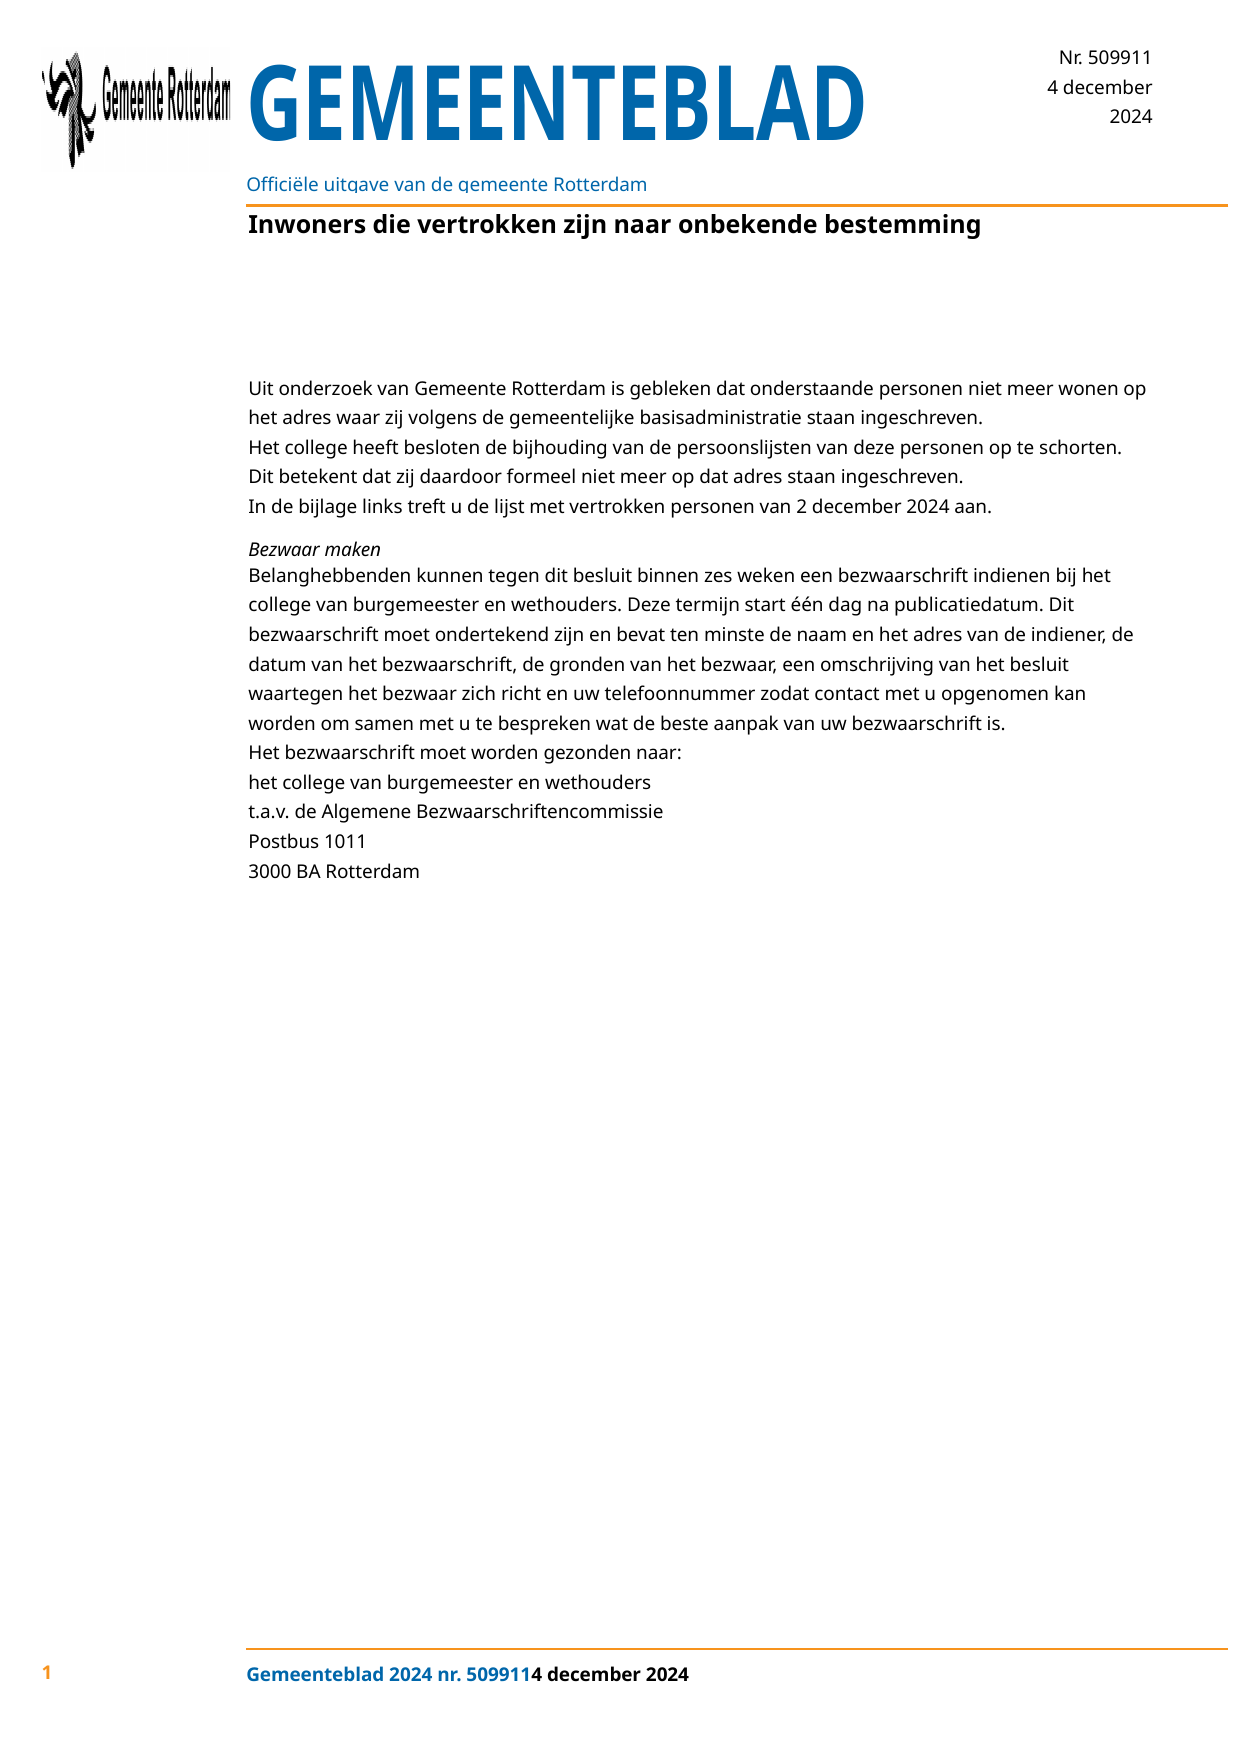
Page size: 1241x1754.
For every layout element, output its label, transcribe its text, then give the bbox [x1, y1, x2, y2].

text Het college heeft besloten de bijhouding van de persoonslijsten van deze personen op te schorten. Dit betekent dat zij daardoor formeel niet meer op dat adres staan ingeschreven. [248, 434, 1152, 489]
text Het bezwaarschrift moet worden gezonden naar: [248, 739, 1152, 765]
text Inwoners die vertrokken zijn naar onbekende bestemming [248, 207, 1152, 241]
text 3000 BA Rotterdam [248, 858, 1152, 884]
picture [41, 47, 231, 172]
text Uit onderzoek van Gemeente Rotterdam is gebleken dat onderstaande personen niet meer wonen op het adres waar zij volgens de gemeentelijke basisadministratie staan ingeschreven. [248, 375, 1152, 430]
text In de bijlage links treft u de lijst met vertrokken personen van 2 december 2024 aan. [248, 493, 1152, 519]
text Belanghebbenden kunnen tegen dit besluit binnen zes weken een bezwaarschrift indienen bij het college van burgemeester en wethouders. Deze termijn start één dag na publicatiedatum. Dit bezwaarschrift moet ondertekend zijn en bevat ten minste de naam en het adres van de indiener, de datum van het bezwaarschrift, de gronden van het bezwaar, een omschrijving van het besluit waartegen het bezwaar zich richt en uw telefoonnummer zodat contact met u opgenomen kan worden om samen met u te bespreken wat de beste aanpak van uw bezwaarschrift is. [248, 562, 1152, 736]
text het college van burgemeester en wethouders [248, 769, 1152, 795]
text t.a.v. de Algemene Bezwaarschriftencommissie [248, 799, 1152, 824]
text Postbus 1011 [248, 828, 1152, 854]
text Bezwaar maken [248, 536, 1152, 562]
